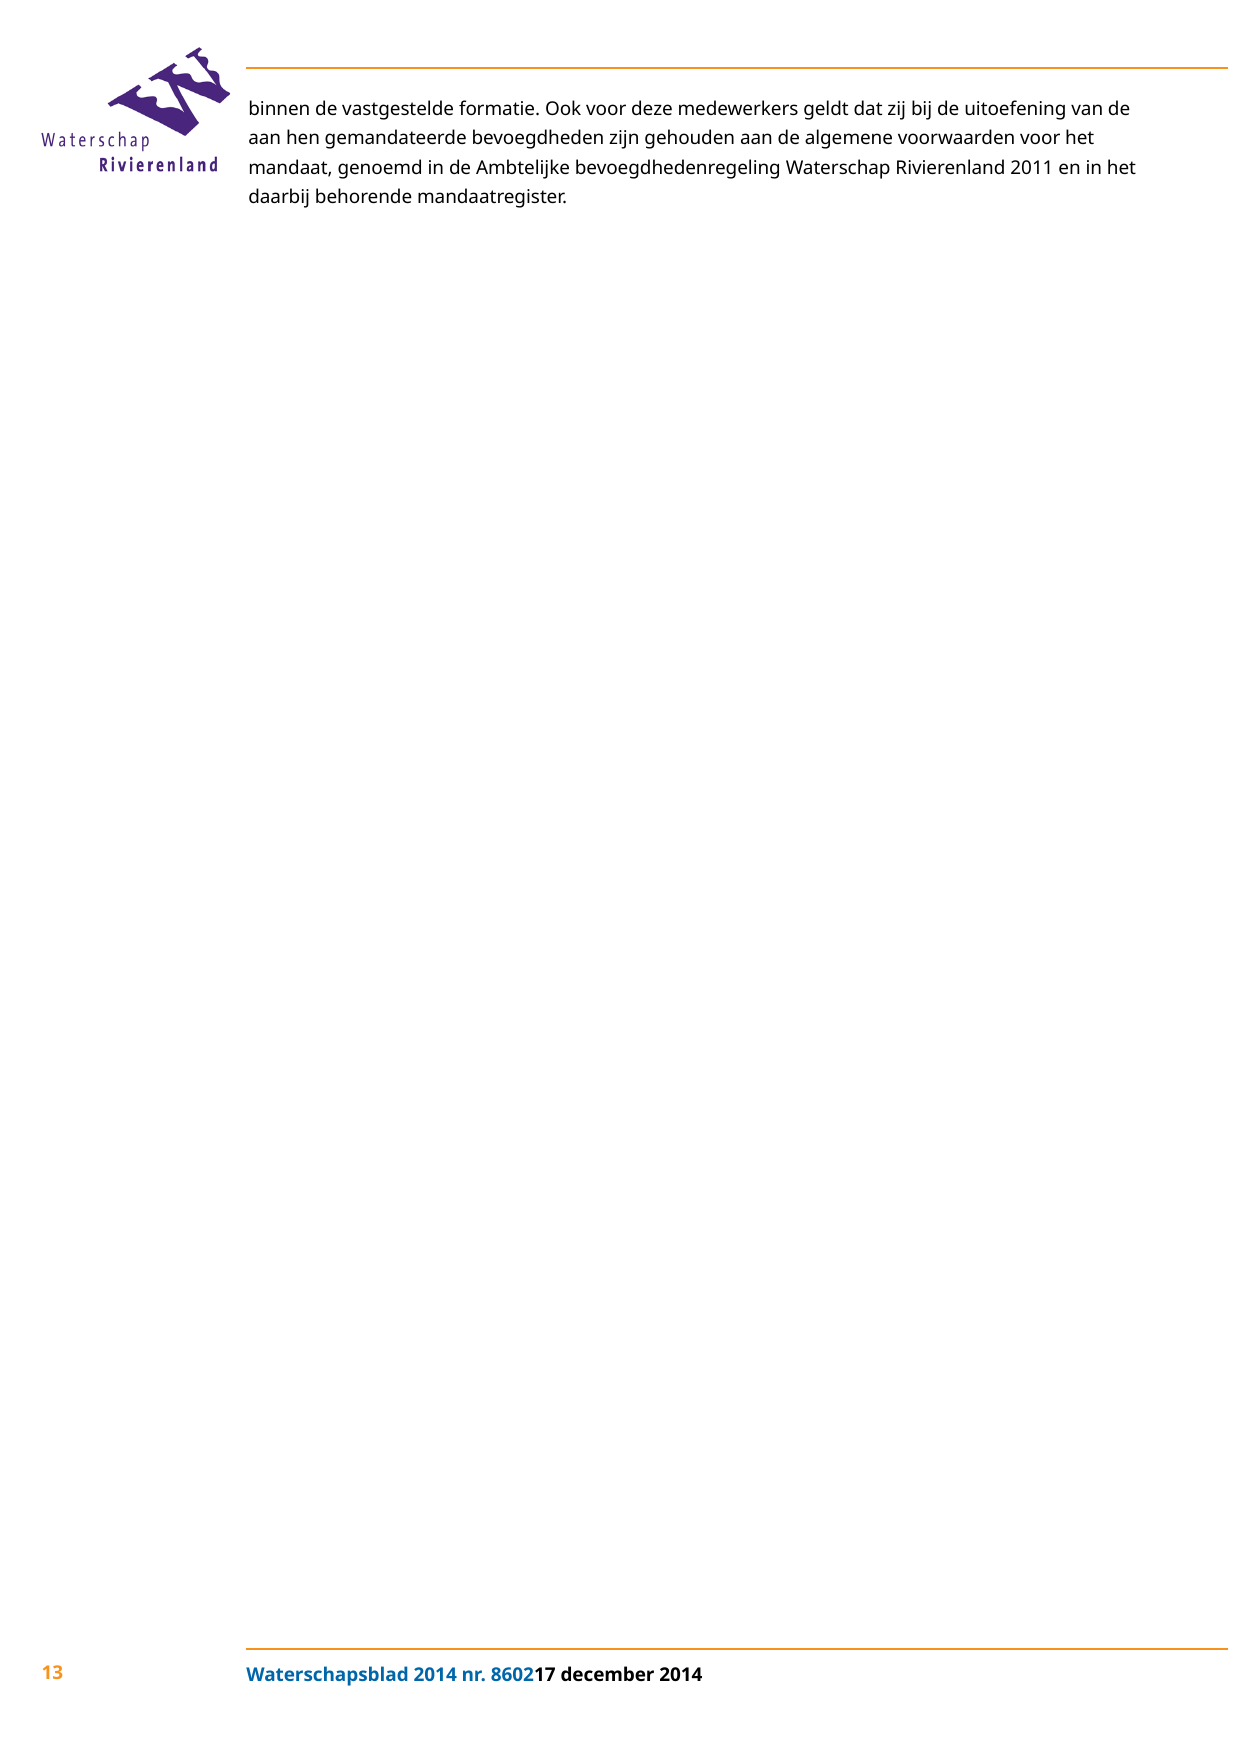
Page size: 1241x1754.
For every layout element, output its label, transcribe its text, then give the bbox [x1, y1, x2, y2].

picture [41, 47, 231, 172]
text binnen de vastgestelde formatie. Ook voor deze medewerkers geldt dat zij bij de uitoefening van de aan hen gemandateerde bevoegdheden zijn gehouden aan de algemene voorwaarden voor het mandaat, genoemd in de Ambtelijke bevoegdhedenregeling Waterschap Rivierenland 2011 en in het daarbij behorende mandaatregister. [248, 95, 1152, 209]
